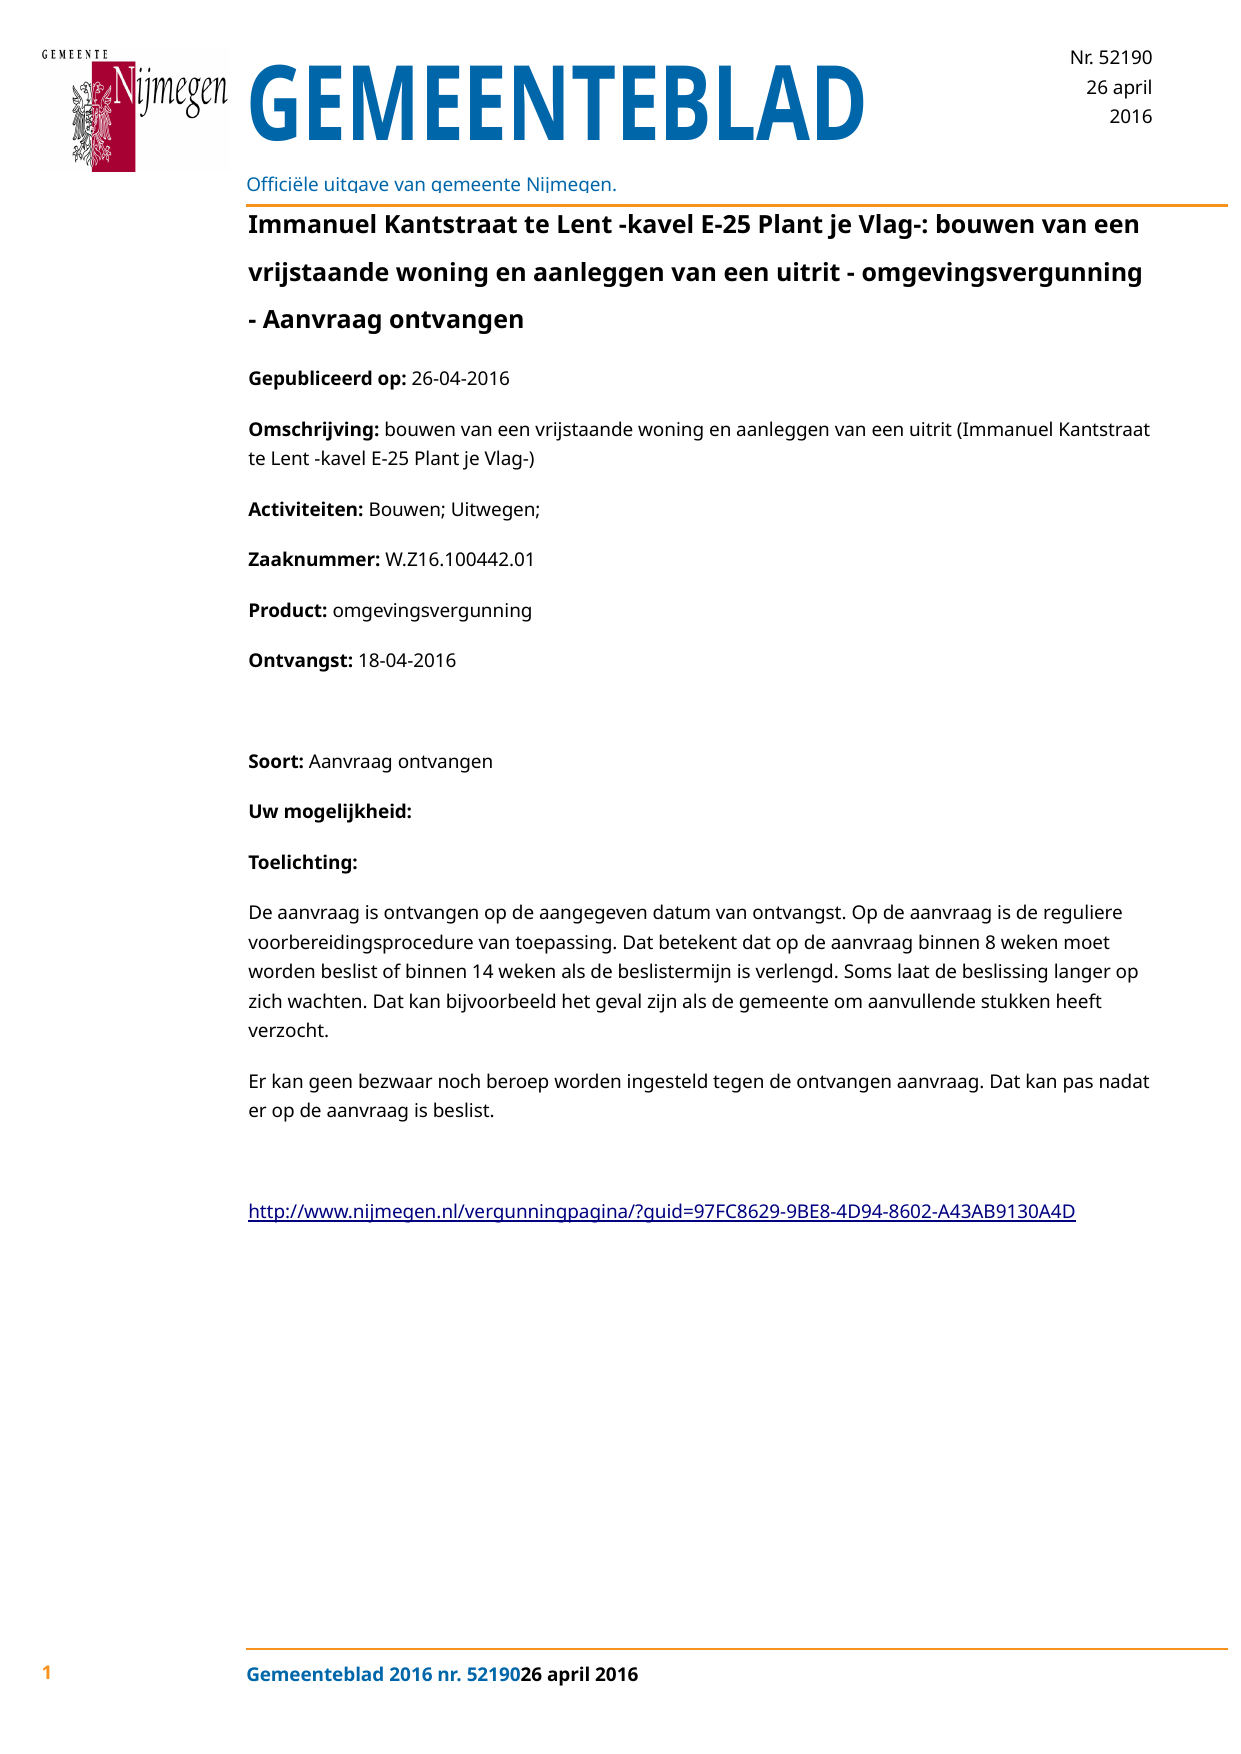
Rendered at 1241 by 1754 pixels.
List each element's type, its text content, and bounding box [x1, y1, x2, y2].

text Omschrijving: bouwen van een vrijstaande woning en aanleggen van een uitrit (Immanuel Kantstraat te Lent -kavel E-25 Plant je Vlag-) [248, 416, 1152, 471]
text http://www.nijmegen.nl/vergunningpagina/?guid=97FC8629-9BE8-4D94-8602-A43AB9130A4D [248, 1198, 1152, 1224]
text Soort: Aanvraag ontvangen [248, 748, 1152, 774]
picture [41, 47, 231, 172]
text Er kan geen bezwaar noch beroep worden ingesteld tegen de ontvangen aanvraag. Dat kan pas nadat er op de aanvraag is beslist. [248, 1068, 1152, 1123]
text Zaaknummer: W.Z16.100442.01 [248, 546, 1152, 572]
text Gepubliceerd op: 26-04-2016 [248, 366, 1152, 391]
text Ontvangst: 18-04-2016 [248, 647, 1152, 673]
text Activiteiten: Bouwen; Uitwegen; [248, 496, 1152, 522]
text Immanuel Kantstraat te Lent -kavel E-25 Plant je Vlag-: bouwen van een vrijstaande woning en aanleggen van een uitrit - omgevingsvergunning - Aanvraag ontvangen [248, 207, 1152, 336]
text Toelichting: [248, 849, 1152, 874]
text Uw mogelijkheid: [248, 798, 1152, 824]
text Product: omgevingsvergunning [248, 597, 1152, 622]
text De aanvraag is ontvangen op de aangegeven datum van ontvangst. Op de aanvraag is de reguliere voorbereidingsprocedure van toepassing. Dat betekent dat op de aanvraag binnen 8 weken moet worden beslist of binnen 14 weken als de beslistermijn is verlengd. Soms laat de beslissing langer op zich wachten. Dat kan bijvoorbeeld het geval zijn als de gemeente om aanvullende stukken heeft verzocht. [248, 899, 1152, 1043]
